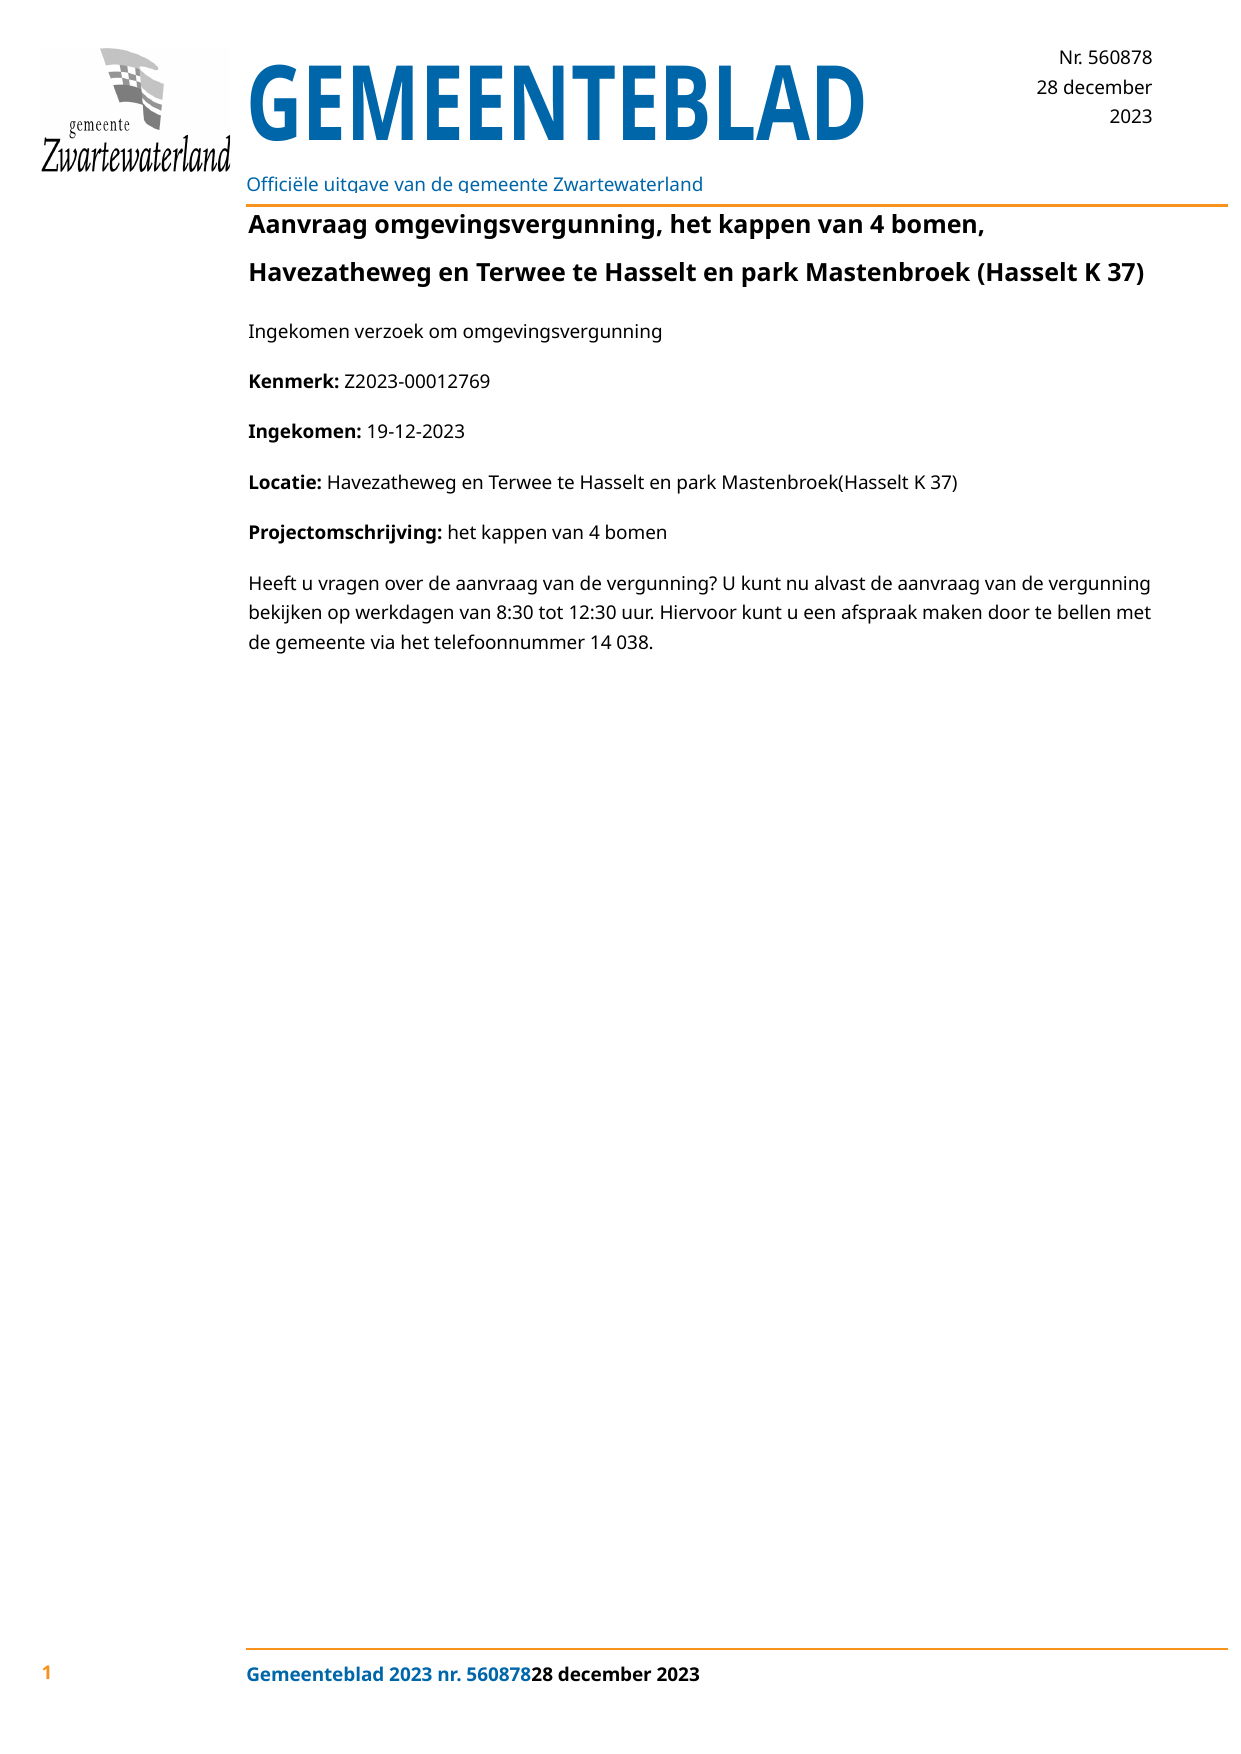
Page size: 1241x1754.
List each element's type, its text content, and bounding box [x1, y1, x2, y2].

text Kenmerk: Z2023-00012769 [248, 368, 1152, 394]
text Locatie: Havezatheweg en Terwee te Hasselt en park Mastenbroek(Hasselt K 37) [248, 469, 1152, 495]
text Projectomschrijving: het kappen van 4 bomen [248, 519, 1152, 545]
text Heeft u vragen over de aanvraag van de vergunning? U kunt nu alvast de aanvraag van de vergunning bekijken op werkdagen van 8:30 tot 12:30 uur. Hiervoor kunt u een afspraak maken door te bellen met de gemeente via het telefoonnummer 14 038. [248, 570, 1152, 655]
picture [41, 47, 231, 172]
text Ingekomen: 19-12-2023 [248, 419, 1152, 444]
text Ingekomen verzoek om omgevingsvergunning [248, 318, 1152, 344]
text Aanvraag omgevingsvergunning, het kappen van 4 bomen, Havezatheweg en Terwee te Hasselt en park Mastenbroek (Hasselt K 37) [248, 207, 1152, 288]
